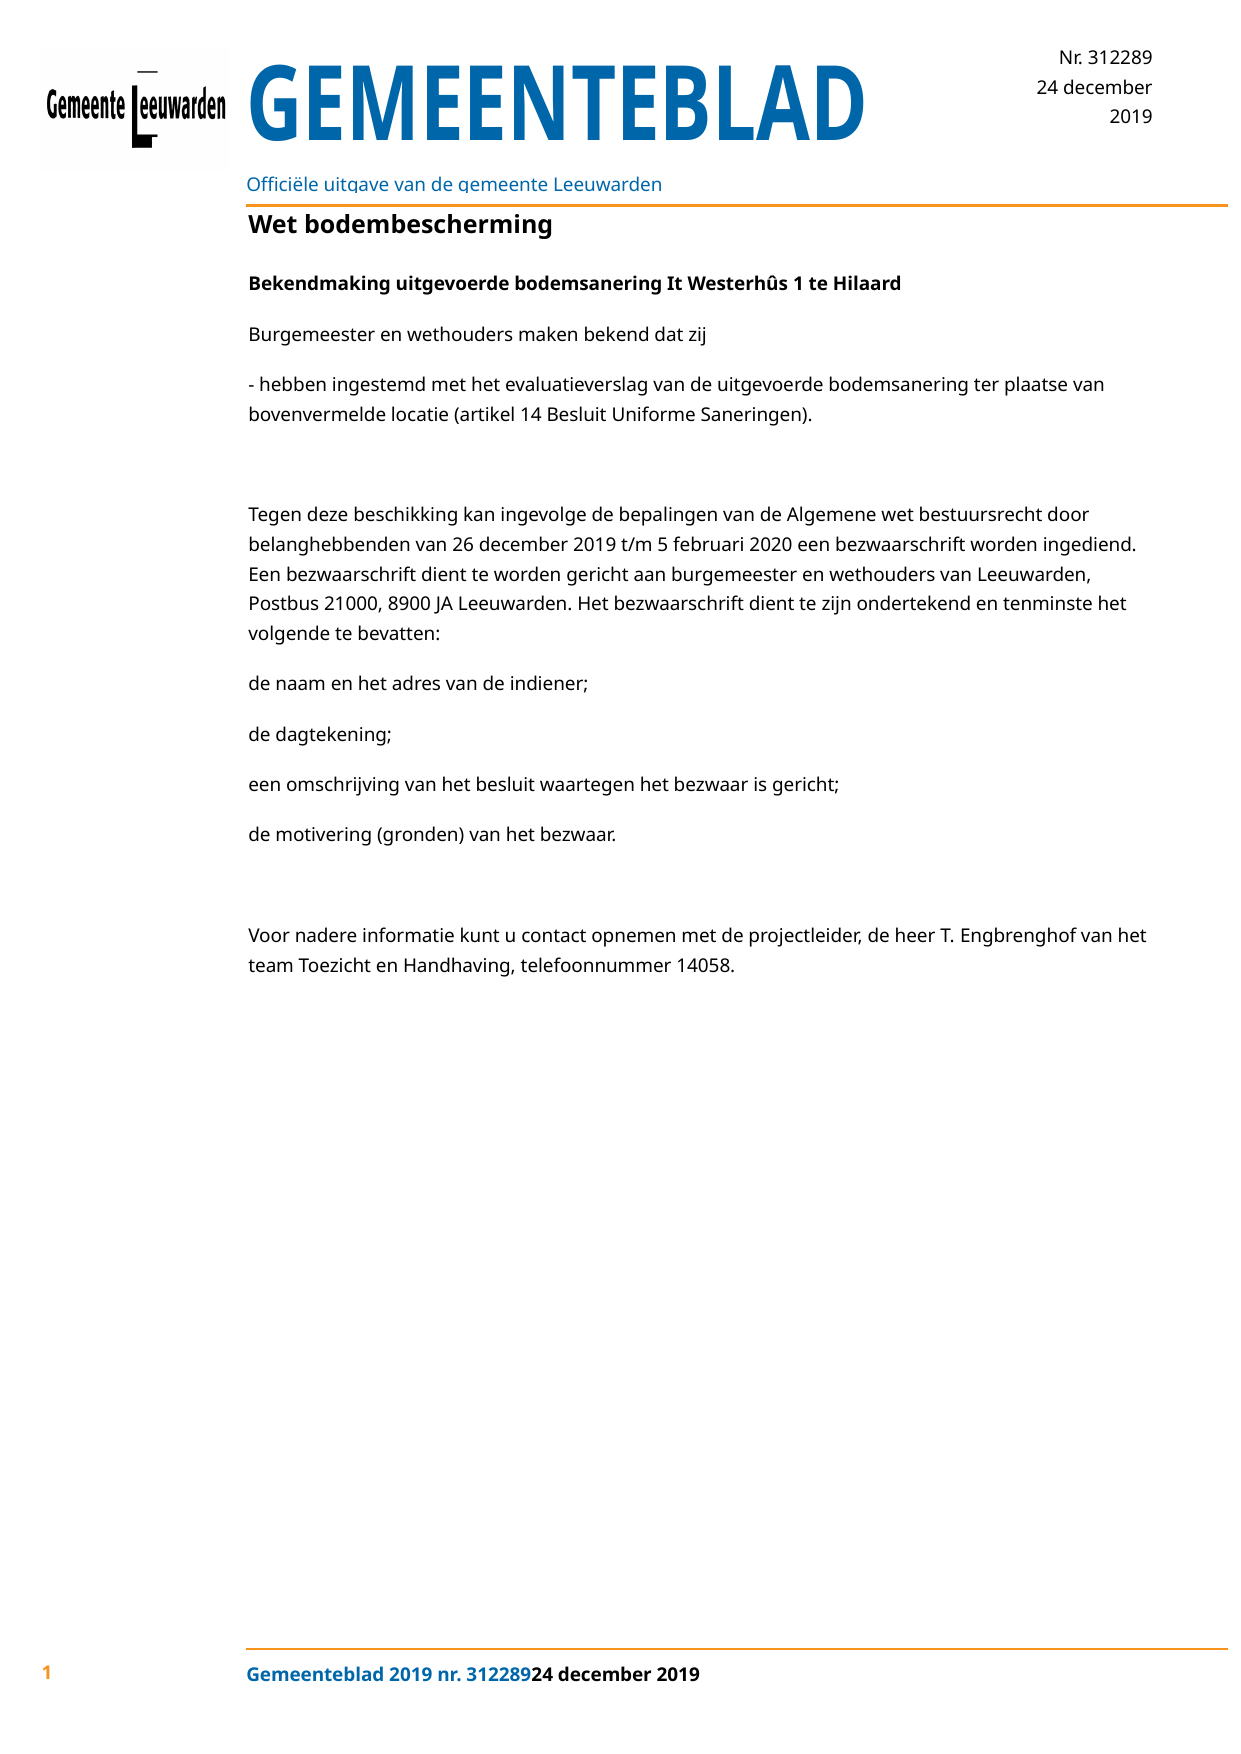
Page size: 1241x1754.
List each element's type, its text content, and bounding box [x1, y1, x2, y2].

text de naam en het adres van de indiener; [248, 670, 1152, 696]
text Burgemeester en wethouders maken bekend dat zij [248, 321, 1152, 346]
text Wet bodembescherming [248, 207, 1152, 241]
text de dagtekening; [248, 721, 1152, 746]
text Bekendmaking uitgevoerde bodemsanering It Westerhûs 1 te Hilaard [248, 270, 1152, 296]
text Voor nadere informatie kunt u contact opnemen met de projectleider, de heer T. Engbrenghof van het team Toezicht en Handhaving, telefoonnummer 14058. [248, 922, 1152, 978]
text de motivering (gronden) van het bezwaar. [248, 822, 1152, 847]
text Tegen deze beschikking kan ingevolge de bepalingen van de Algemene wet bestuursrecht door belanghebbenden van 26 december 2019 t/m 5 februari 2020 een bezwaarschrift worden ingediend. Een bezwaarschrift dient te worden gericht aan burgemeester en wethouders van Leeuwarden, Postbus 21000, 8900 JA Leeuwarden. Het bezwaarschrift dient te zijn ondertekend en tenminste het volgende te bevatten: [248, 502, 1152, 646]
picture [41, 47, 231, 172]
text - hebben ingestemd met het evaluatieverslag van de uitgevoerde bodemsanering ter plaatse van bovenvermelde locatie (artikel 14 Besluit Uniforme Saneringen). [248, 371, 1152, 426]
text een omschrijving van het besluit waartegen het bezwaar is gericht; [248, 771, 1152, 797]
